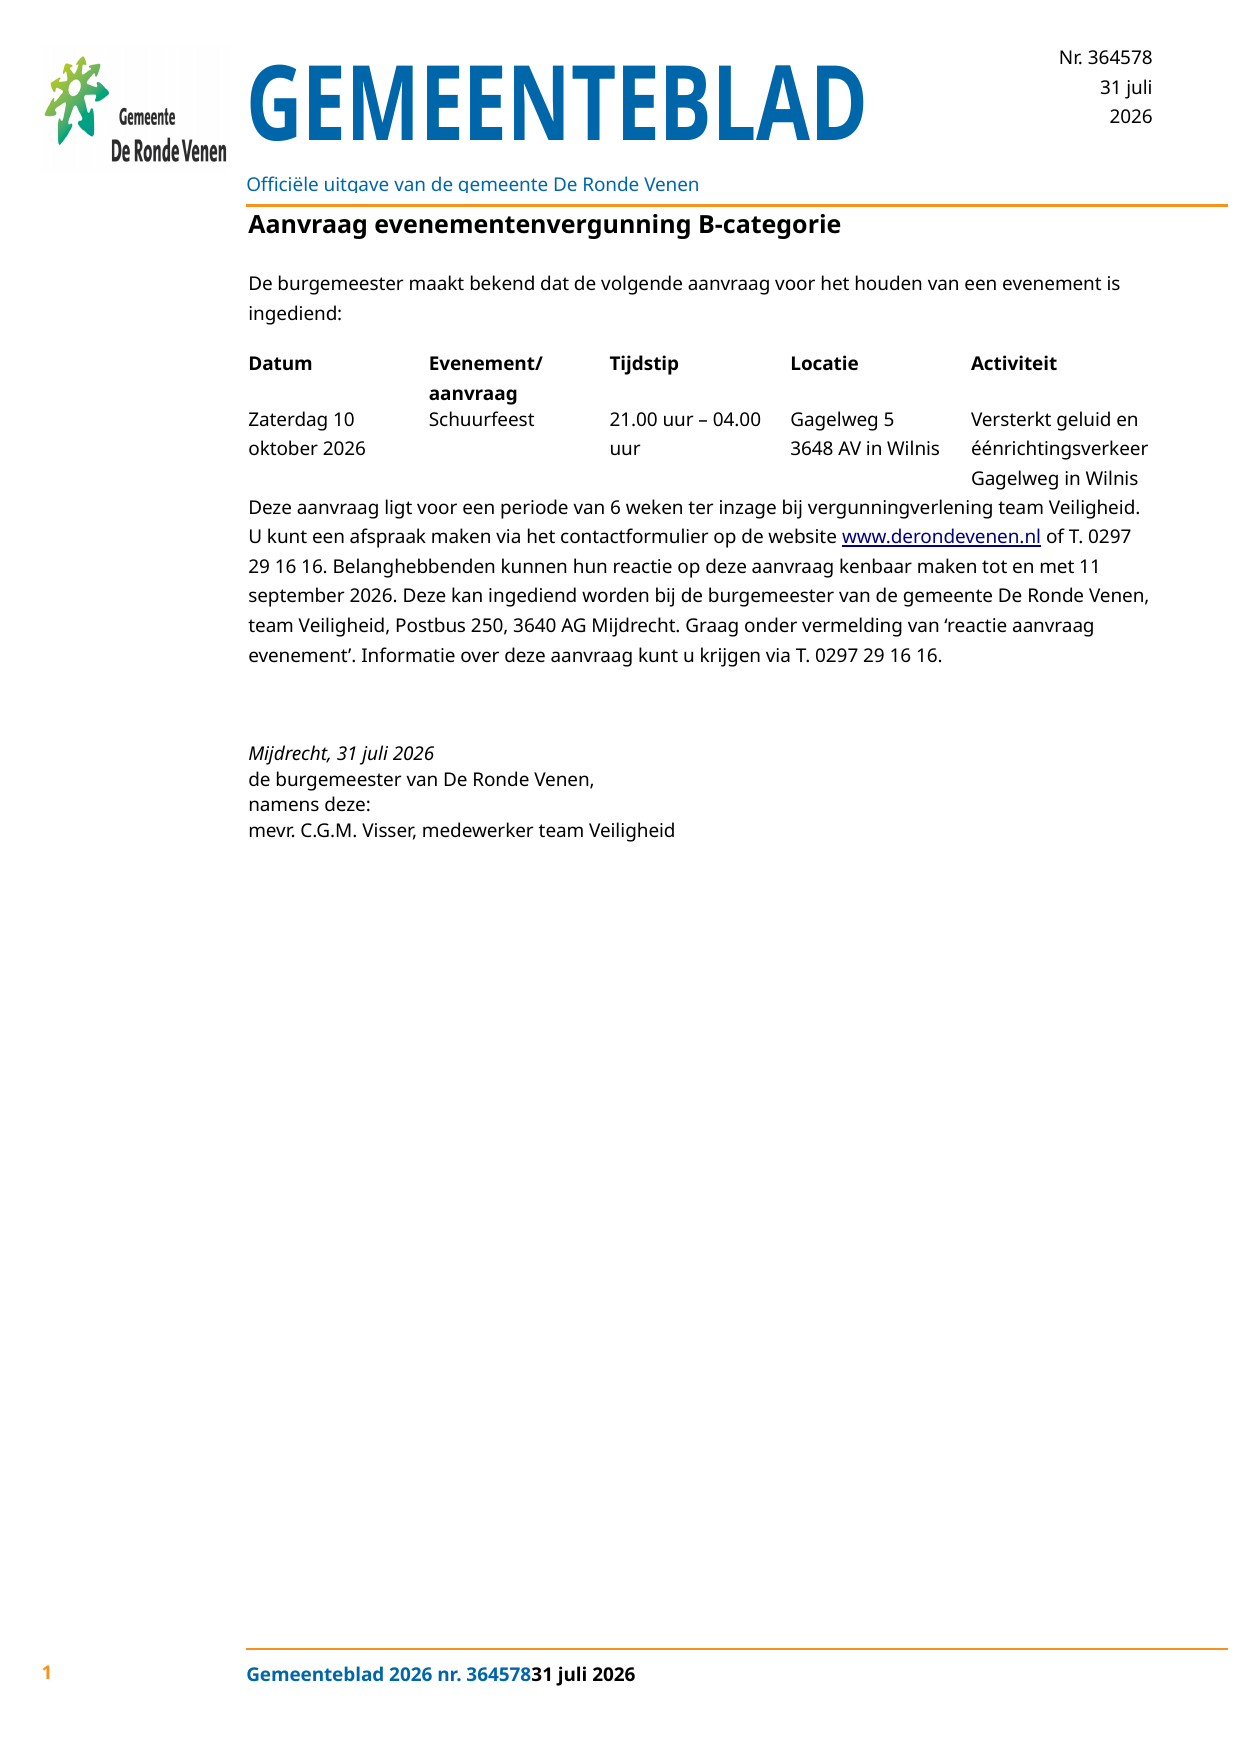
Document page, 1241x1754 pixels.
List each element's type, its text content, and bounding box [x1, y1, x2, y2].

table_cell Zaterdag 10 oktober 2026 [248, 406, 429, 491]
text namens deze: [248, 791, 1152, 817]
text Mijdrecht, 31 juli 2026 [248, 740, 1152, 766]
text Deze aanvraag ligt voor een periode van 6 weken ter inzage bij vergunningverlening team Veiligheid. U kunt een afspraak maken via het contactformulier op de website www.derondevenen.nl of T. 0297 29 16 16. Belanghebbenden kunnen hun reactie op deze aanvraag kenbaar maken tot en met 11 september 2026. Deze kan ingediend worden bij de burgemeester van de gemeente De Ronde Venen, team Veiligheid, Postbus 250, 3640 AG Mijdrecht. Graag onder vermelding van ‘reactie aanvraag evenement’. Informatie over deze aanvraag kunt u krijgen via T. 0297 29 16 16. [248, 494, 1152, 667]
table_cell Gagelweg 5 3648 AV in Wilnis [790, 406, 971, 491]
text mevr. C.G.M. Visser, medewerker team Veiligheid [248, 817, 1152, 843]
table_header Tijdstip [609, 350, 790, 406]
table_header Evenement/aanvraag [429, 350, 609, 406]
text Aanvraag evenementenvergunning B-categorie [248, 207, 1152, 241]
text De burgemeester maakt bekend dat de volgende aanvraag voor het houden van een evenement is ingediend: [248, 270, 1152, 326]
table_cell Versterkt geluid en éénrichtingsverkeer Gagelweg in Wilnis [971, 406, 1152, 491]
picture [41, 47, 231, 172]
text de burgemeester van De Ronde Venen, [248, 766, 1152, 791]
table_header Activiteit [971, 350, 1152, 406]
table_header Locatie [790, 350, 971, 406]
table_header Datum [248, 350, 429, 406]
table_cell 21.00 uur – 04.00 uur [609, 406, 790, 491]
table_cell Schuurfeest [429, 406, 609, 491]
